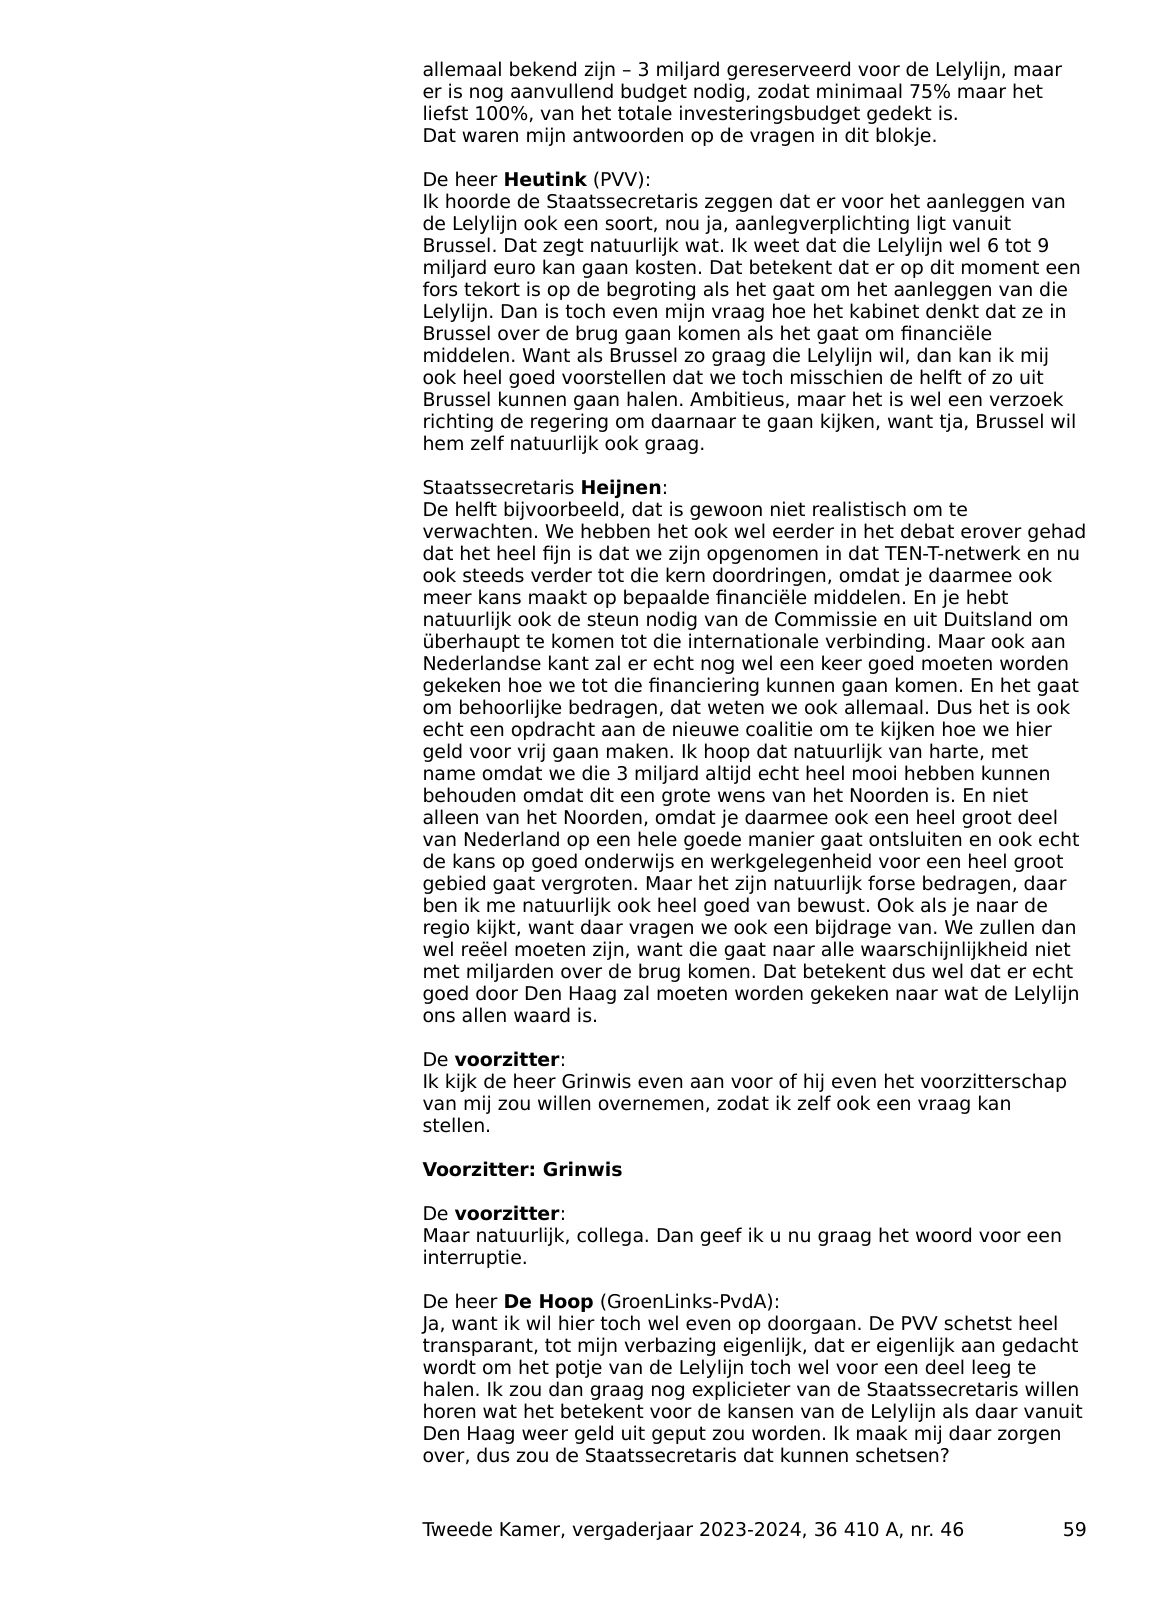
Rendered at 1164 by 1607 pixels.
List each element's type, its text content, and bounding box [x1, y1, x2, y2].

text De heer De Hoop (GroenLinks-PvdA): [422, 1291, 1087, 1313]
text De voorzitter: [422, 1049, 1087, 1071]
text Ja, want ik wil hier toch wel even op doorgaan. De PVV schetst heel transparant, tot mijn verbazing eigenlijk, dat er eigenlijk aan gedacht wordt om het potje van de Lelylijn toch wel voor een deel leeg te halen. Ik zou dan graag nog explicieter van de Staatssecretaris willen horen wat het betekent voor de kansen van de Lelylijn als daar vanuit Den Haag weer geld uit geput zou worden. Ik maak mij daar zorgen over, dus zou de Staatssecretaris dat kunnen schetsen? [422, 1313, 1087, 1467]
text Ik hoorde de Staatssecretaris zeggen dat er voor het aanleggen van de Lelylijn ook een soort, nou ja, aanlegverplichting ligt vanuit Brussel. Dat zegt natuurlijk wat. Ik weet dat die Lelylijn wel 6 tot 9 miljard euro kan gaan kosten. Dat betekent dat er op dit moment een fors tekort is op de begroting als het gaat om het aanleggen van die Lelylijn. Dan is toch even mijn vraag hoe het kabinet denkt dat ze in Brussel over de brug gaan komen als het gaat om financiële middelen. Want als Brussel zo graag die Lelylijn wil, dan kan ik mij ook heel goed voorstellen dat we toch misschien de helft of zo uit Brussel kunnen gaan halen. Ambitieus, maar het is wel een verzoek richting de regering om daarnaar te gaan kijken, want tja, Brussel wil hem zelf natuurlijk ook graag. [422, 191, 1087, 455]
text Voorzitter: Grinwis [422, 1159, 1087, 1181]
text Maar natuurlijk, collega. Dan geef ik u nu graag het woord voor een interruptie. [422, 1225, 1087, 1269]
text Ik kijk de heer Grinwis even aan voor of hij even het voorzitterschap van mij zou willen overnemen, zodat ik zelf ook een vraag kan stellen. [422, 1071, 1087, 1137]
text De helft bijvoorbeeld, dat is gewoon niet realistisch om te verwachten. We hebben het ook wel eerder in het debat erover gehad dat het heel fijn is dat we zijn opgenomen in dat TEN-T-netwerk en nu ook steeds verder tot die kern doordringen, omdat je daarmee ook meer kans maakt op bepaalde financiële middelen. En je hebt natuurlijk ook de steun nodig van de Commissie en uit Duitsland om überhaupt te komen tot die internationale verbinding. Maar ook aan Nederlandse kant zal er echt nog wel een keer goed moeten worden gekeken hoe we tot die financiering kunnen gaan komen. En het gaat om behoorlijke bedragen, dat weten we ook allemaal. Dus het is ook echt een opdracht aan de nieuwe coalitie om te kijken hoe we hier geld voor vrij gaan maken. Ik hoop dat natuurlijk van harte, met name omdat we die 3 miljard altijd echt heel mooi hebben kunnen behouden omdat dit een grote wens van het Noorden is. En niet alleen van het Noorden, omdat je daarmee ook een heel groot deel van Nederland op een hele goede manier gaat ontsluiten en ook echt de kans op goed onderwijs en werkgelegenheid voor een heel groot gebied gaat vergroten. Maar het zijn natuurlijk forse bedragen, daar ben ik me natuurlijk ook heel goed van bewust. Ook als je naar de regio kijkt, want daar vragen we ook een bijdrage van. We zullen dan wel reëel moeten zijn, want die gaat naar alle waarschijnlijkheid niet met miljarden over de brug komen. Dat betekent dus wel dat er echt goed door Den Haag zal moeten worden gekeken naar wat de Lelylijn ons allen waard is. [422, 499, 1087, 1027]
text Staatssecretaris Heijnen: [422, 477, 1087, 499]
text De heer Heutink (PVV): [422, 169, 1087, 191]
text Dat waren mijn antwoorden op de vragen in dit blokje. [422, 125, 1087, 147]
text allemaal bekend zijn – 3 miljard gereserveerd voor de Lelylijn, maar er is nog aanvullend budget nodig, zodat minimaal 75% maar het liefst 100%, van het totale investeringsbudget gedekt is. [422, 59, 1087, 125]
text De voorzitter: [422, 1203, 1087, 1225]
